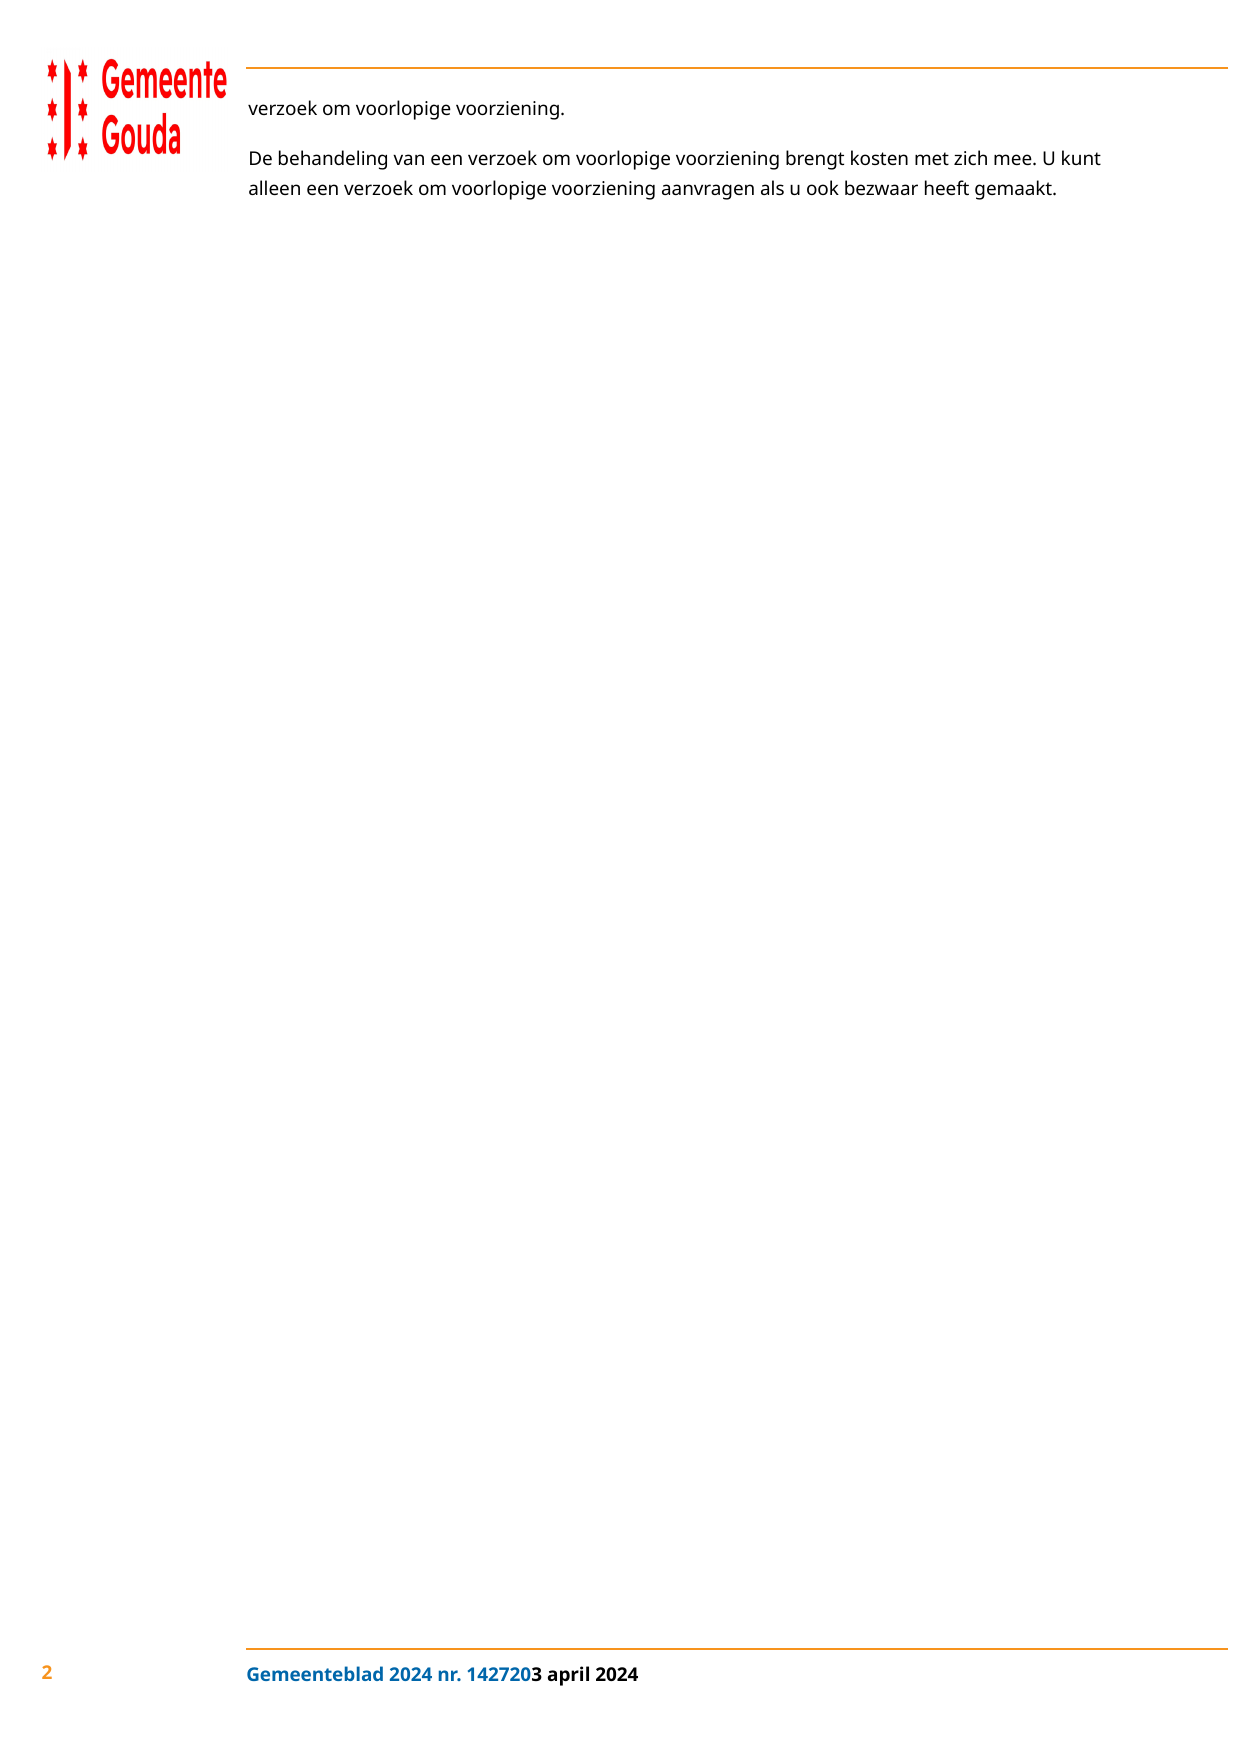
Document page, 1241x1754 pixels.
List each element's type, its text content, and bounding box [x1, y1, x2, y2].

text De behandeling van een verzoek om voorlopige voorziening brengt kosten met zich mee. U kunt alleen een verzoek om voorlopige voorziening aanvragen als u ook bezwaar heeft gemaakt. [248, 145, 1152, 201]
text verzoek om voorlopige voorziening. [248, 95, 1152, 121]
picture [41, 47, 231, 172]
